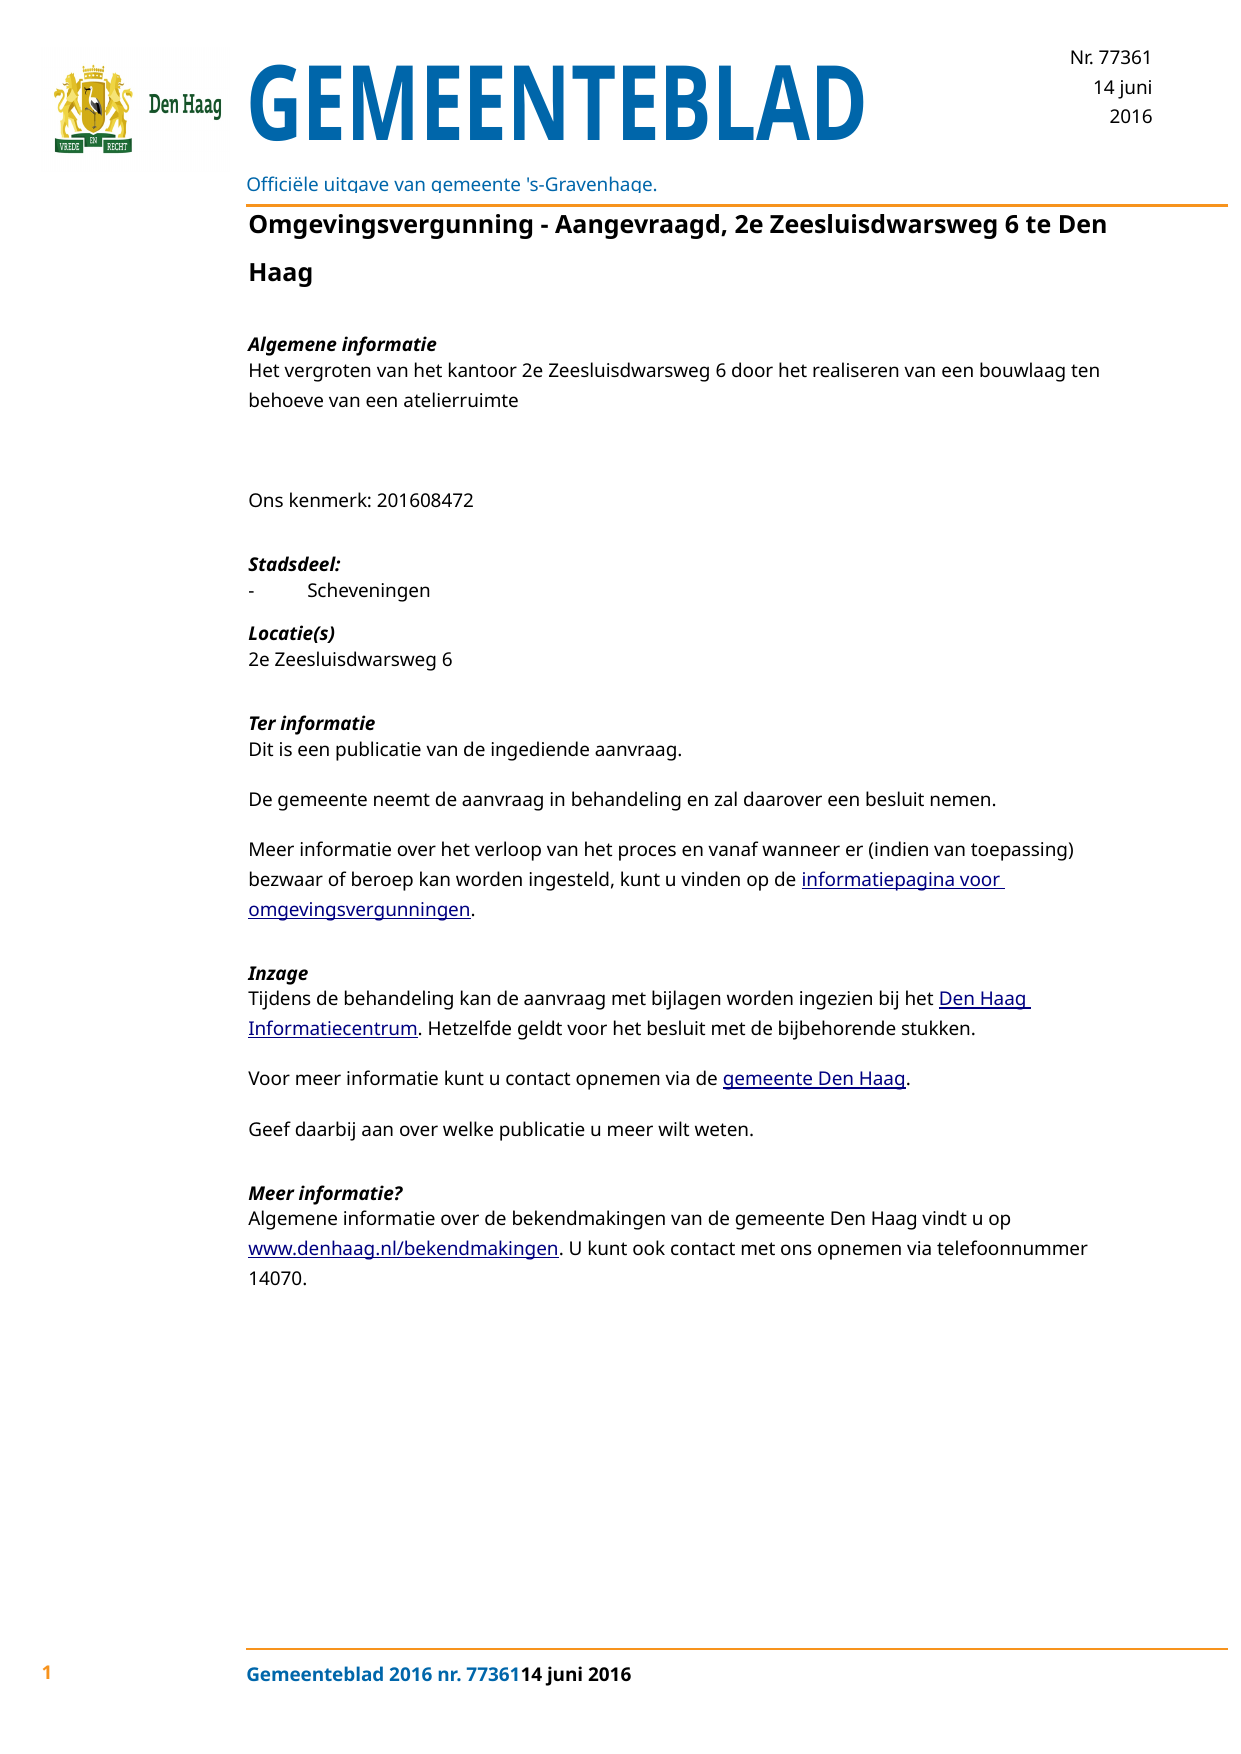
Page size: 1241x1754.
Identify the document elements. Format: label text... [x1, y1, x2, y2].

list Scheveningen [248, 577, 1152, 603]
text Dit is een publicatie van de ingediende aanvraag. [248, 736, 1152, 762]
picture [41, 47, 231, 172]
text Algemene informatie over de bekendmakingen van de gemeente Den Haag vindt u op www.denhaag.nl/bekendmakingen. U kunt ook contact met ons opnemen via telefoonnummer 14070. [248, 1206, 1152, 1291]
text Locatie(s) [248, 620, 1152, 646]
text Het vergroten van het kantoor 2e Zeesluisdwarsweg 6 door het realiseren van een bouwlaag ten behoeve van een atelierruimte [248, 357, 1152, 412]
text Meer informatie? [248, 1180, 1152, 1206]
text Voor meer informatie kunt u contact opnemen via de gemeente Den Haag. [248, 1066, 1152, 1091]
text De gemeente neemt de aanvraag in behandeling en zal daarover een besluit nemen. [248, 786, 1152, 812]
text Ter informatie [248, 710, 1152, 736]
text Omgevingsvergunning - Aangevraagd, 2e Zeesluisdwarsweg 6 te Den Haag [248, 207, 1152, 288]
text Inzage [248, 960, 1152, 986]
text 2e Zeesluisdwarsweg 6 [248, 646, 1152, 672]
text Meer informatie over het verloop van het proces en vanaf wanneer er (indien van toepassing) bezwaar of beroep kan worden ingesteld, kunt u vinden op de informatiepagina voor omgevingsvergunningen. [248, 837, 1152, 922]
text Ons kenmerk: 201608472 [248, 488, 1152, 513]
text Geef daarbij aan over welke publicatie u meer wilt weten. [248, 1116, 1152, 1142]
text Tijdens de behandeling kan de aanvraag met bijlagen worden ingezien bij het Den Haag Informatiecentrum. Hetzelfde geldt voor het besluit met de bijbehorende stukken. [248, 986, 1152, 1041]
text Algemene informatie [248, 331, 1152, 357]
text Stadsdeel: [248, 552, 1152, 577]
